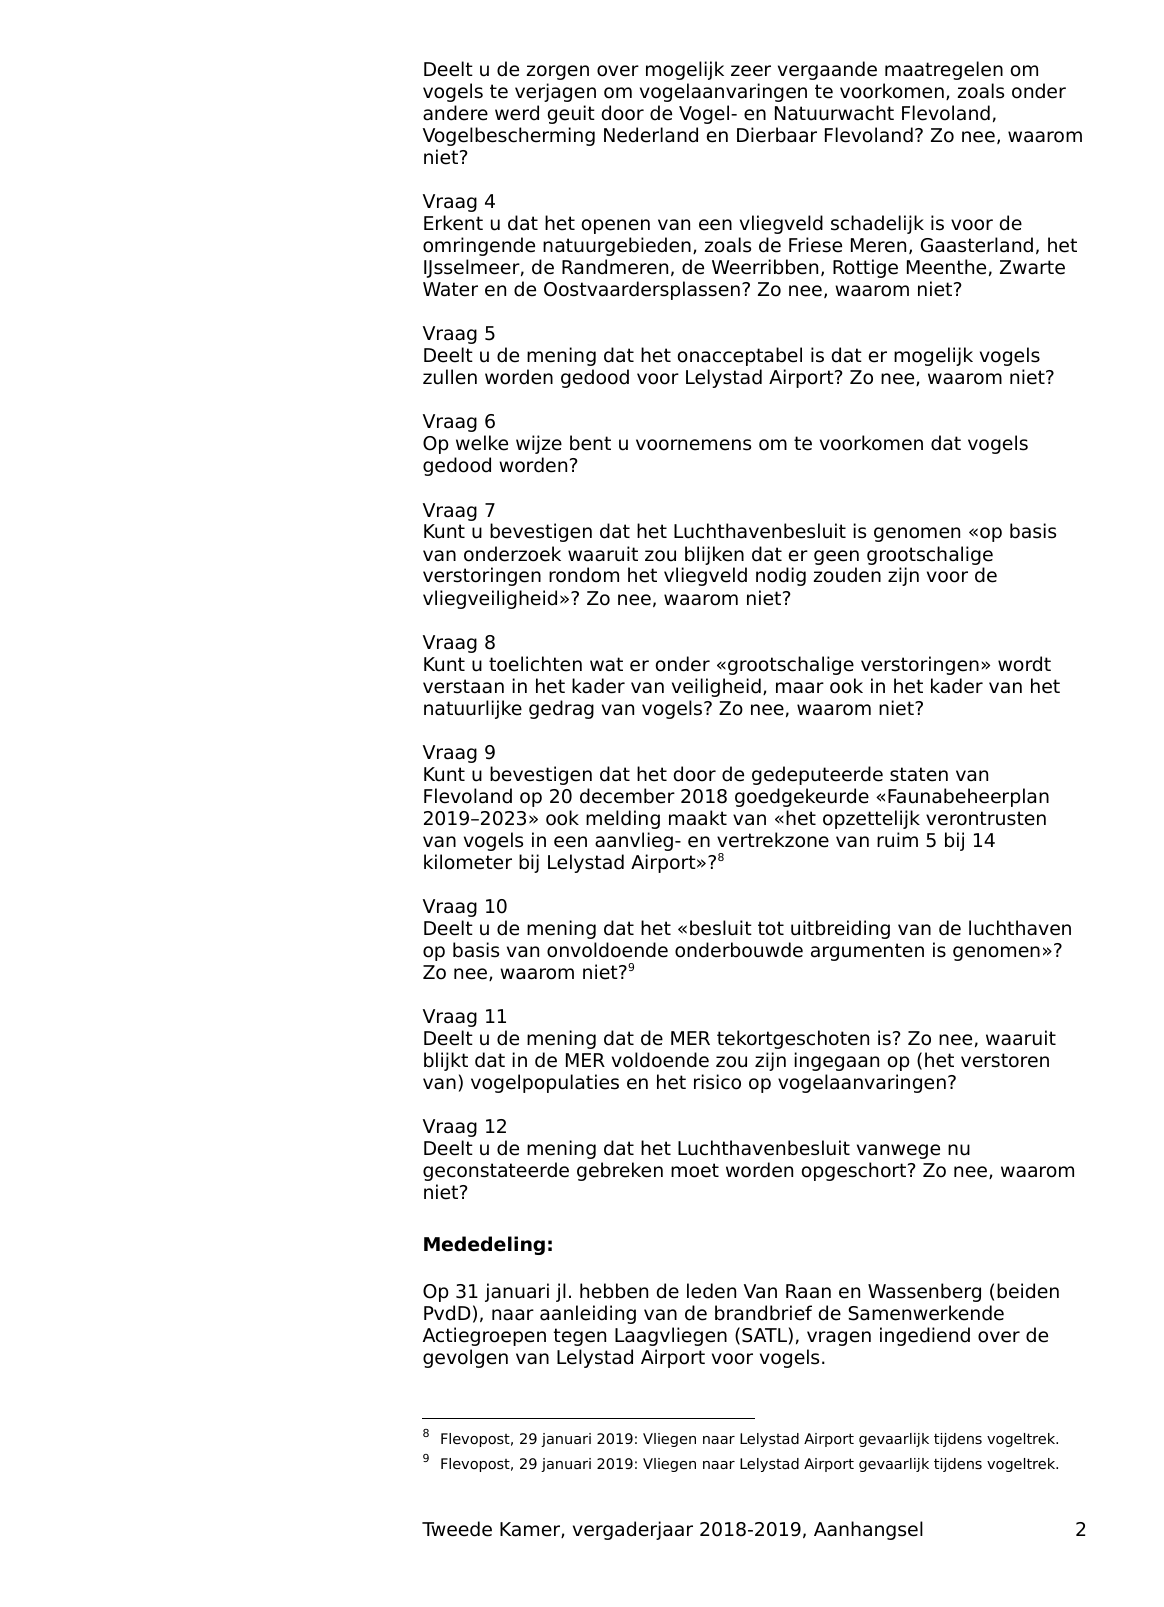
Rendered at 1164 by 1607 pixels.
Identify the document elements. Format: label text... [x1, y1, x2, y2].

text Deelt u de mening dat het onacceptabel is dat er mogelijk vogels zullen worden gedood voor Lelystad Airport? Zo nee, waarom niet? [422, 345, 1087, 389]
text Deelt u de mening dat het «besluit tot uitbreiding van de luchthaven op basis van onvoldoende onderbouwde argumenten is genomen»? Zo nee, waarom niet? [422, 918, 1087, 984]
text Vraag 7 [422, 499, 1087, 521]
text Op 31 januari jl. hebben de leden Van Raan en Wassenberg (beiden PvdD), naar aanleiding van de brandbrief de Samenwerkende Actiegroepen tegen Laagvliegen (SATL), vragen ingediend over de gevolgen van Lelystad Airport voor vogels. [422, 1281, 1087, 1369]
text Vraag 12 [422, 1116, 1087, 1138]
text Deelt u de zorgen over mogelijk zeer vergaande maatregelen om vogels te verjagen om vogelaanvaringen te voorkomen, zoals onder andere werd geuit door de Vogel- en Natuurwacht Flevoland, Vogelbescherming Nederland en Dierbaar Flevoland? Zo nee, waarom niet? [422, 59, 1087, 169]
text Kunt u toelichten wat er onder «grootschalige verstoringen» wordt verstaan in het kader van veiligheid, maar ook in het kader van het natuurlijke gedrag van vogels? Zo nee, waarom niet? [422, 653, 1087, 719]
text Vraag 10 [422, 896, 1087, 918]
text Vraag 11 [422, 1006, 1087, 1028]
text Vraag 5 [422, 323, 1087, 345]
text Vraag 6 [422, 411, 1087, 433]
text Vraag 4 [422, 191, 1087, 213]
text Vraag 9 [422, 742, 1087, 764]
text Vraag 8 [422, 632, 1087, 653]
text Kunt u bevestigen dat het door de gedeputeerde staten van Flevoland op 20 december 2018 goedgekeurde «Faunabeheerplan 2019–2023» ook melding maakt van «het opzettelijk verontrusten van vogels in een aanvlieg- en vertrekzone van ruim 5 bij 14 kilometer bij Lelystad Airport»? [422, 764, 1087, 873]
text Deelt u de mening dat het Luchthavenbesluit vanwege nu geconstateerde gebreken moet worden opgeschort? Zo nee, waarom niet? [422, 1138, 1087, 1204]
subtitle Mededeling: [422, 1234, 1087, 1256]
text Erkent u dat het openen van een vliegveld schadelijk is voor de omringende natuurgebieden, zoals de Friese Meren, Gaasterland, het IJsselmeer, de Randmeren, de Weerribben, Rottige Meenthe, Zwarte Water en de Oostvaardersplassen? Zo nee, waarom niet? [422, 213, 1087, 301]
text Flevopost, 29 januari 2019: Vliegen naar Lelystad Airport gevaarlijk tijdens vogeltrek. [422, 1427, 1087, 1449]
text Deelt u de mening dat de MER tekortgeschoten is? Zo nee, waaruit blijkt dat in de MER voldoende zou zijn ingegaan op (het verstoren van) vogelpopulaties en het risico op vogelaanvaringen? [422, 1028, 1087, 1094]
text Flevopost, 29 januari 2019: Vliegen naar Lelystad Airport gevaarlijk tijdens vogeltrek. [422, 1452, 1087, 1474]
text Op welke wijze bent u voornemens om te voorkomen dat vogels gedood worden? [422, 433, 1087, 477]
text Kunt u bevestigen dat het Luchthavenbesluit is genomen «op basis van onderzoek waaruit zou blijken dat er geen grootschalige verstoringen rondom het vliegveld nodig zouden zijn voor de vliegveiligheid»? Zo nee, waarom niet? [422, 521, 1087, 609]
